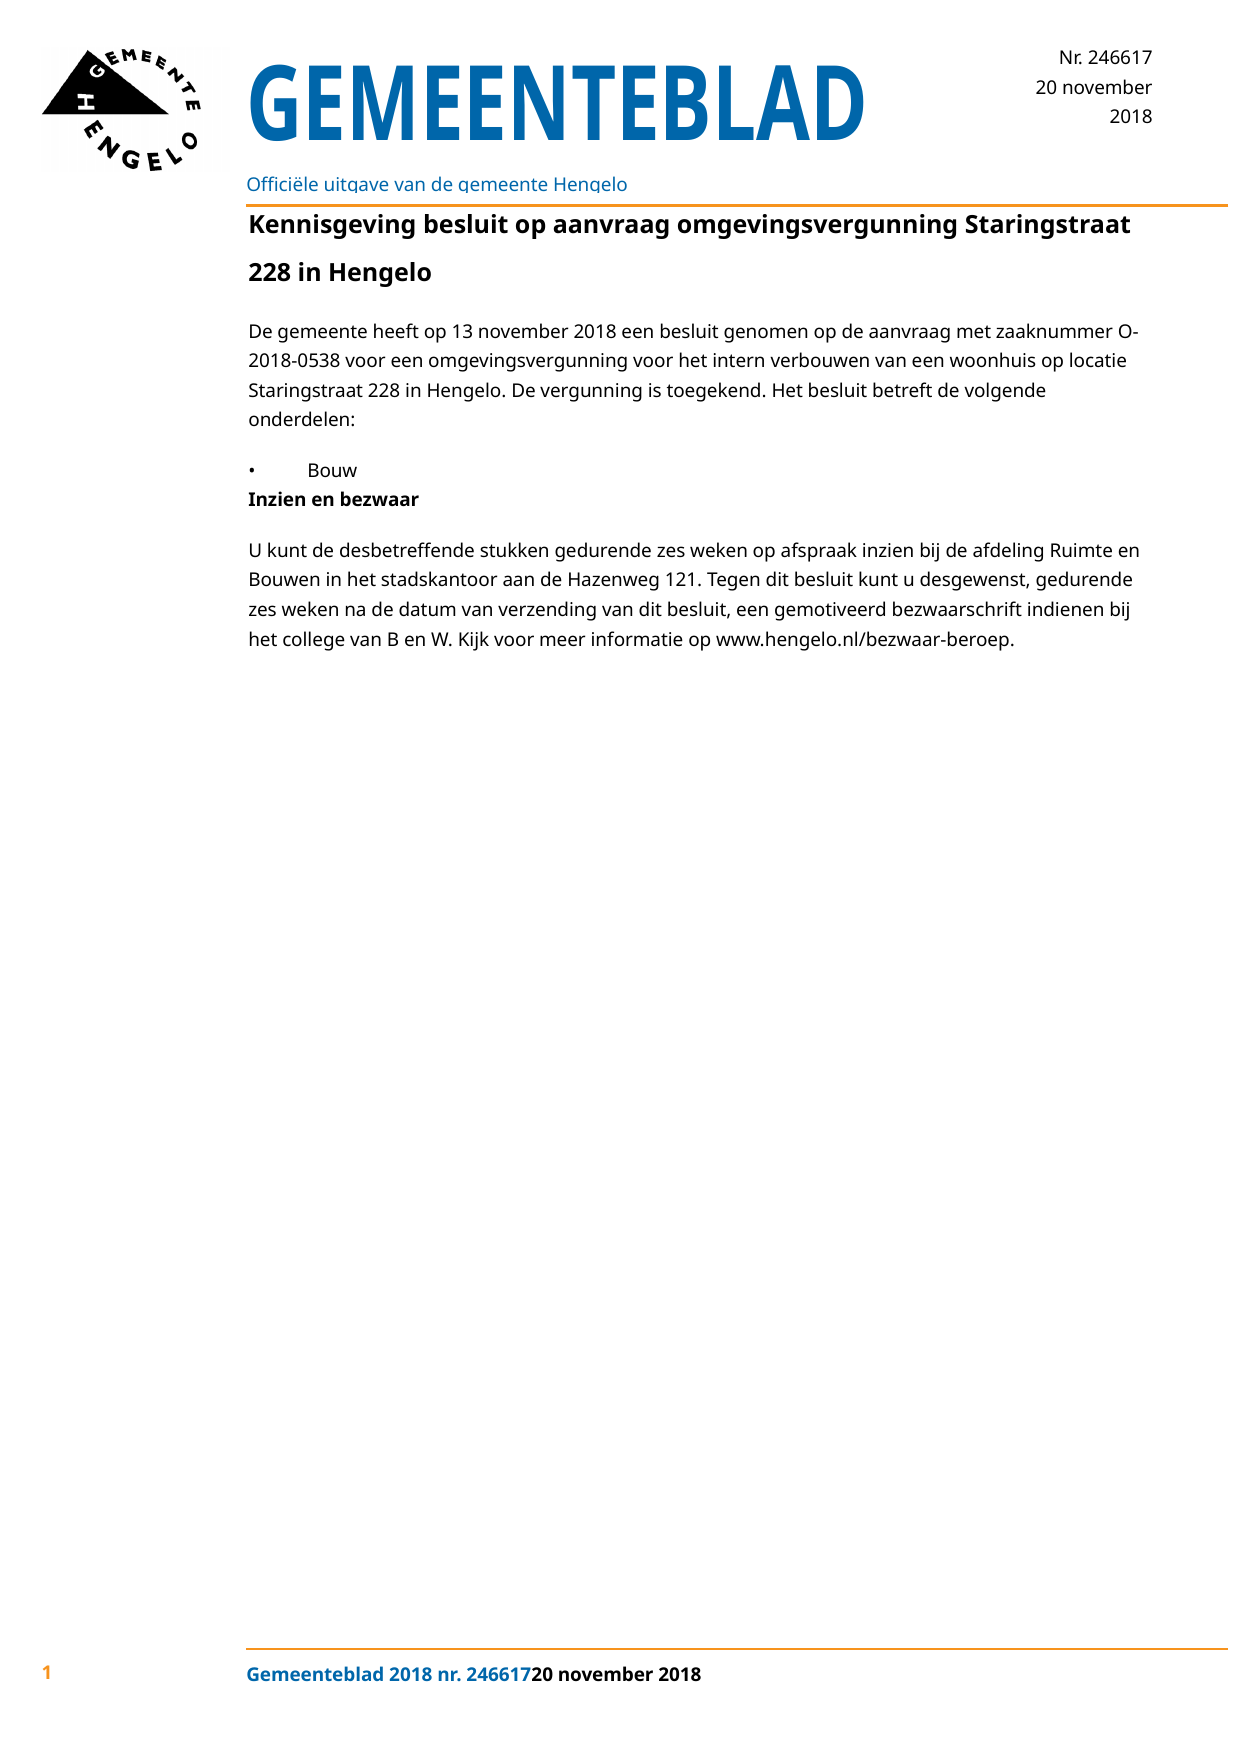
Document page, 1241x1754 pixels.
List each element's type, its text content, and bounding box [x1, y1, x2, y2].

text De gemeente heeft op 13 november 2018 een besluit genomen op de aanvraag met zaaknummer O-2018-0538 voor een omgevingsvergunning voor het intern verbouwen van een woonhuis op locatie Staringstraat 228 in Hengelo. De vergunning is toegekend. Het besluit betreft de volgende onderdelen: [248, 318, 1152, 432]
text Inzien en bezwaar [248, 487, 1152, 512]
list Bouw [248, 457, 1152, 483]
picture [41, 47, 231, 172]
text Kennisgeving besluit op aanvraag omgevingsvergunning Staringstraat 228 in Hengelo [248, 207, 1152, 288]
text U kunt de desbetreffende stukken gedurende zes weken op afspraak inzien bij de afdeling Ruimte en Bouwen in het stadskantoor aan de Hazenweg 121. Tegen dit besluit kunt u desgewenst, gedurende zes weken na de datum van verzending van dit besluit, een gemotiveerd bezwaarschrift indienen bij het college van B en W. Kijk voor meer informatie op www.hengelo.nl/bezwaar-beroep. [248, 537, 1152, 652]
